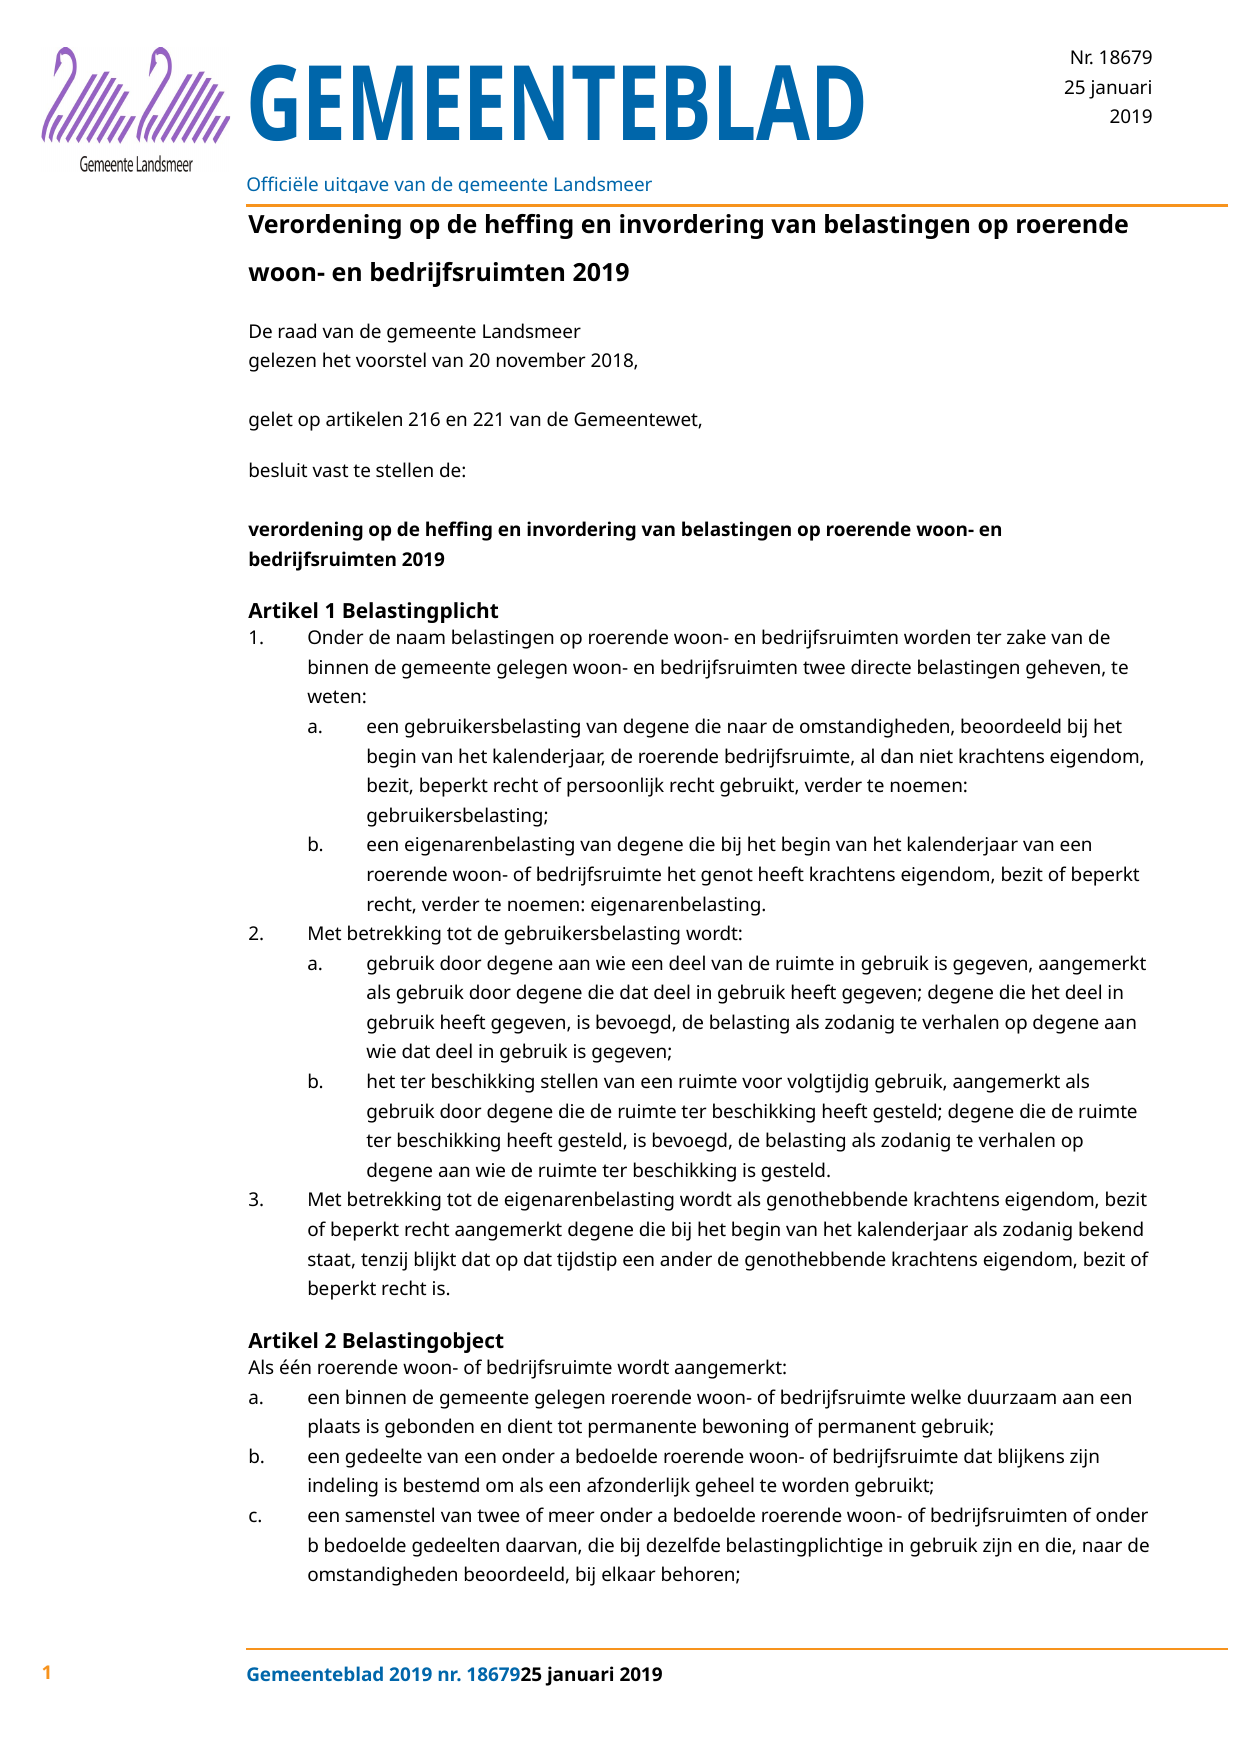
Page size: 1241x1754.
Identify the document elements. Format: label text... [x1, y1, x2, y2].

text gelezen het voorstel van 20 november 2018, [248, 347, 1152, 373]
list een samenstel van twee of meer onder a bedoelde roerende woon- of bedrijfsruimten of onder b bedoelde gedeelten daarvan, die bij dezelfde belastingplichtige in gebruik zijn en die, naar de omstandigheden beoordeeld, bij elkaar behoren; [248, 1502, 1152, 1587]
list een gedeelte van een onder a bedoelde roerende woon- of bedrijfsruimte dat blijkens zijn indeling is bestemd om als een afzonderlijk geheel te worden gebruikt; [248, 1443, 1152, 1498]
list Met betrekking tot de gebruikersbelasting wordt: [248, 920, 1152, 946]
list een eigenarenbelasting van degene die bij het begin van het kalenderjaar van een roerende woon- of bedrijfsruimte het genot heeft krachtens eigendom, bezit of beperkt recht, verder te noemen: eigenarenbelasting. [307, 832, 1152, 917]
list Onder de naam belastingen op roerende woon- en bedrijfsruimten worden ter zake van de binnen de gemeente gelegen woon- en bedrijfsruimten twee directe belastingen geheven, te weten: [248, 624, 1152, 709]
text Verordening op de heffing en invordering van belastingen op roerende woon- en bedrijfsruimten 2019 [248, 207, 1152, 288]
text gelet op artikelen 216 en 221 van de Gemeentewet, [248, 407, 1152, 432]
picture [41, 47, 231, 172]
text De raad van de gemeente Landsmeer [248, 318, 1152, 344]
text Artikel 1 Belastingplicht [248, 596, 1152, 624]
text Artikel 2 Belastingobject [248, 1326, 1152, 1354]
list een gebruikersbelasting van degene die naar de omstandigheden, beoordeeld bij het begin van het kalenderjaar, de roerende bedrijfsruimte, al dan niet krachtens eigendom, bezit, beperkt recht of persoonlijk recht gebruikt, verder te noemen: gebruikersbelasting; [307, 713, 1152, 828]
text besluit vast te stellen de: [248, 457, 1152, 483]
text Als één roerende woon- of bedrijfsruimte wordt aangemerkt: [248, 1354, 1152, 1380]
list een binnen de gemeente gelegen roerende woon- of bedrijfsruimte welke duurzaam aan een plaats is gebonden en dient tot permanente bewoning of permanent gebruik; [248, 1384, 1152, 1439]
text verordening op de heffing en invordering van belastingen op roerende woon- en bedrijfsruimten 2019 [248, 516, 1152, 571]
list het ter beschikking stellen van een ruimte voor volgtijdig gebruik, aangemerkt als gebruik door degene die de ruimte ter beschikking heeft gesteld; degene die de ruimte ter beschikking heeft gesteld, is bevoegd, de belasting als zodanig te verhalen op degene aan wie de ruimte ter beschikking is gesteld. [307, 1068, 1152, 1183]
list Met betrekking tot de eigenarenbelasting wordt als genothebbende krachtens eigendom, bezit of beperkt recht aangemerkt degene die bij het begin van het kalenderjaar als zodanig bekend staat, tenzij blijkt dat op dat tijdstip een ander de genothebbende krachtens eigendom, bezit of beperkt recht is. [248, 1187, 1152, 1301]
list gebruik door degene aan wie een deel van de ruimte in gebruik is gegeven, aangemerkt als gebruik door degene die dat deel in gebruik heeft gegeven; degene die het deel in gebruik heeft gegeven, is bevoegd, de belasting als zodanig te verhalen op degene aan wie dat deel in gebruik is gegeven; [307, 950, 1152, 1064]
